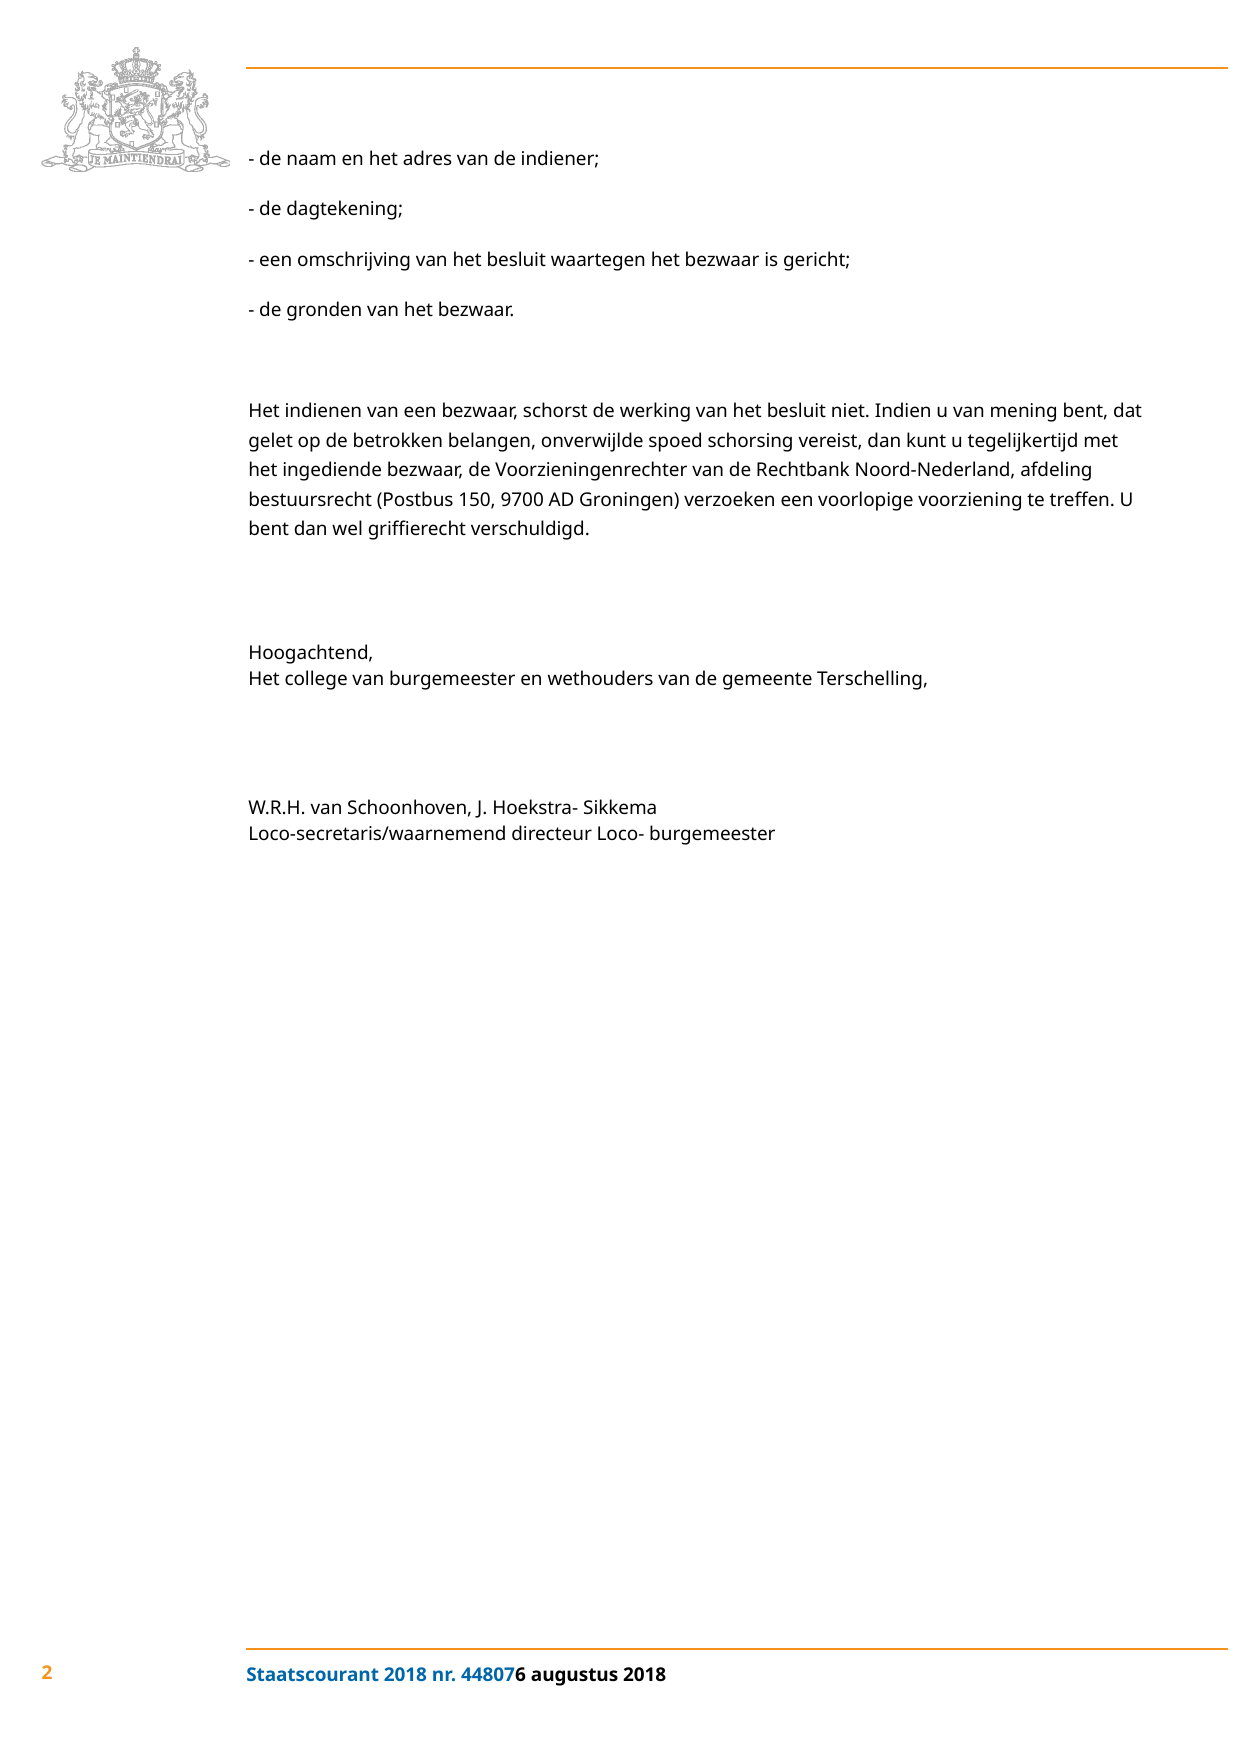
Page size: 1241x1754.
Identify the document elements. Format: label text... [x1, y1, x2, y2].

text Loco-secretaris/waarnemend directeur Loco- burgemeester [248, 820, 1152, 845]
text - de dagtekening; [248, 196, 1152, 221]
text W.R.H. van Schoonhoven, J. Hoekstra- Sikkema [248, 794, 1152, 820]
text Het indienen van een bezwaar, schorst de werking van het besluit niet. Indien u van mening bent, dat gelet op de betrokken belangen, onverwijlde spoed schorsing vereist, dan kunt u tegelijkertijd met het ingediende bezwaar, de Voorzieningenrechter van de Rechtbank Noord-Nederland, afdeling bestuursrecht (Postbus 150, 9700 AD Groningen) verzoeken een voorlopige voorziening te treffen. U bent dan wel griffierecht verschuldigd. [248, 397, 1152, 541]
text Het college van burgemeester en wethouders van de gemeente Terschelling, [248, 665, 1152, 691]
text - de gronden van het bezwaar. [248, 296, 1152, 322]
text - een omschrijving van het besluit waartegen het bezwaar is gericht; [248, 246, 1152, 272]
picture [41, 47, 231, 172]
text Hoogachtend, [248, 639, 1152, 665]
text - de naam en het adres van de indiener; [248, 145, 1152, 171]
